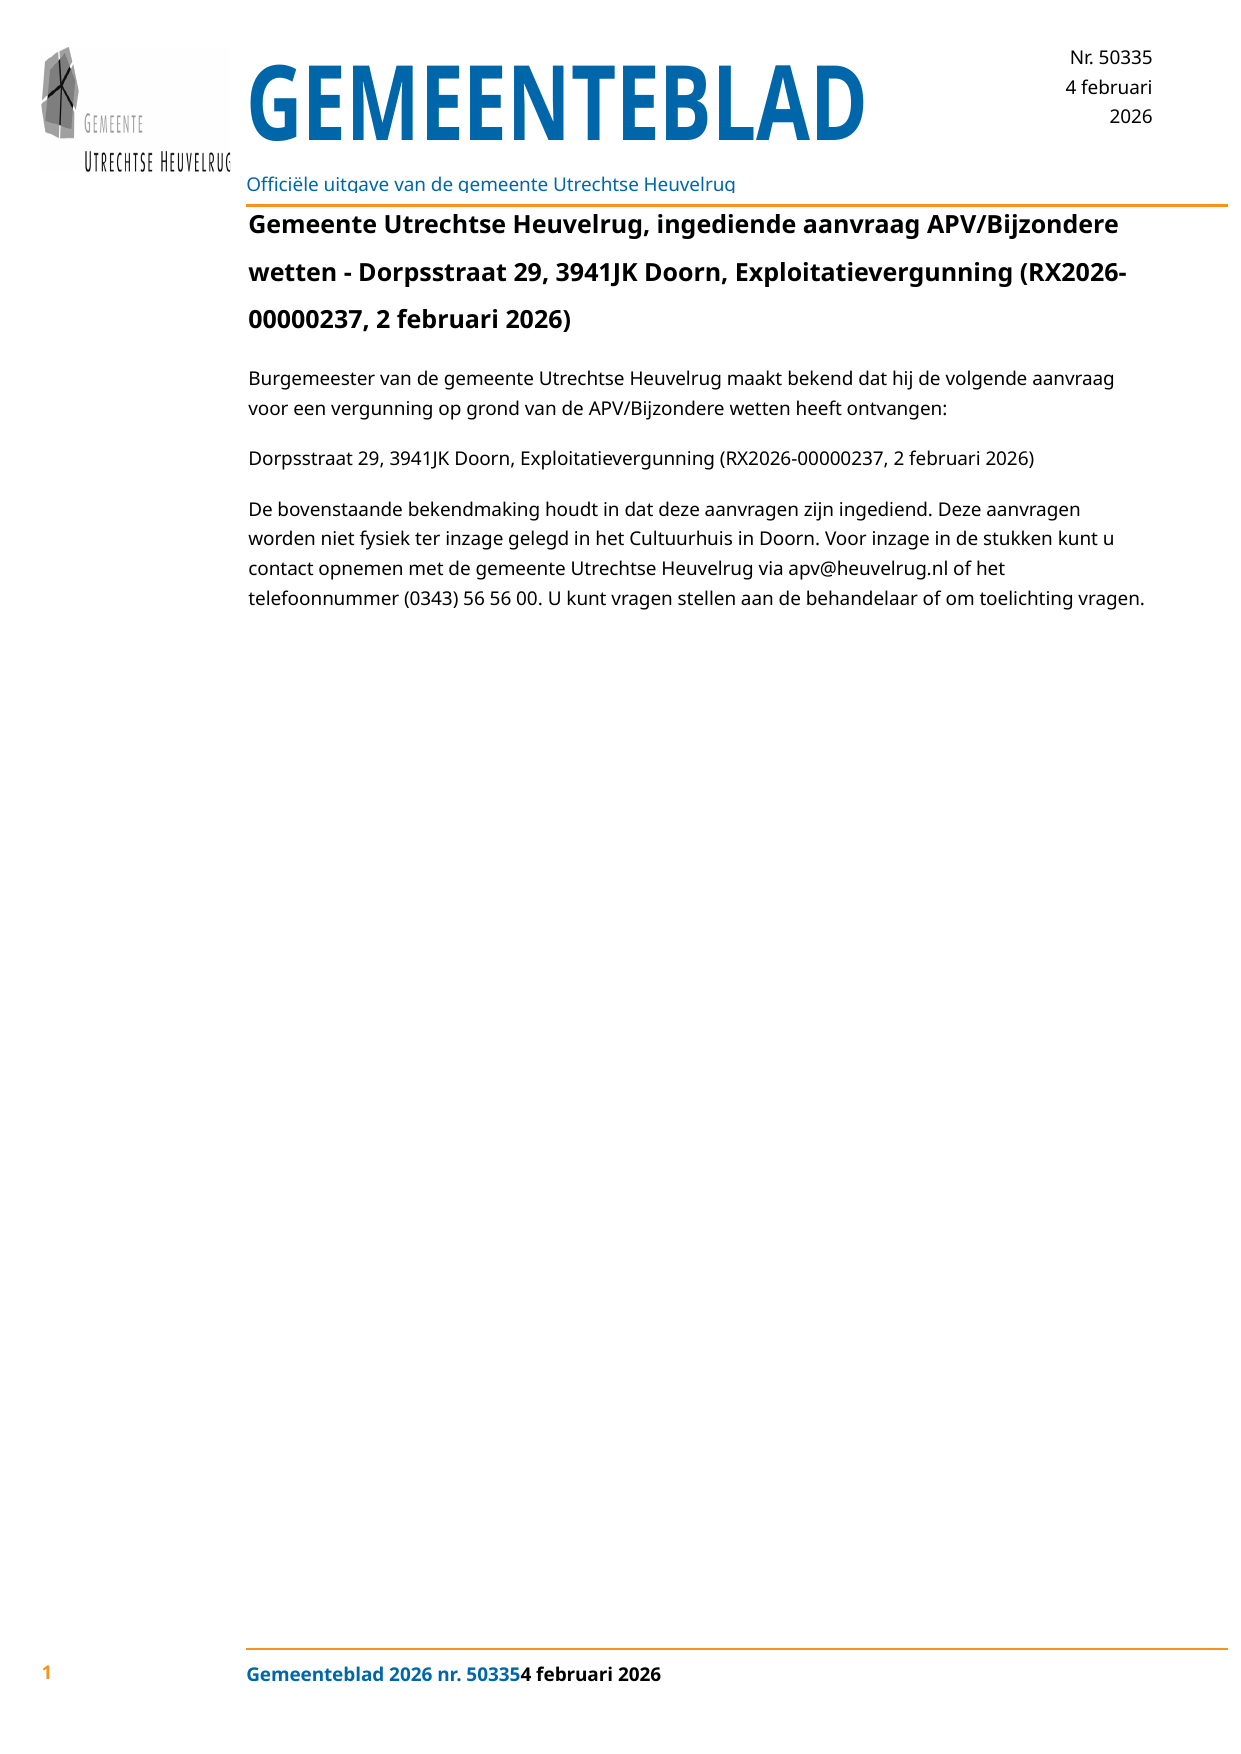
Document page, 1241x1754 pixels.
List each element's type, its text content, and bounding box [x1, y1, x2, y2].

picture [41, 47, 231, 172]
text Gemeente Utrechtse Heuvelrug, ingediende aanvraag APV/Bijzondere wetten - Dorpsstraat 29, 3941JK Doorn, Exploitatievergunning (RX2026-00000237, 2 februari 2026) [248, 207, 1152, 336]
text Dorpsstraat 29, 3941JK Doorn, Exploitatievergunning (RX2026-00000237, 2 februari 2026) [248, 446, 1152, 471]
text Burgemeester van de gemeente Utrechtse Heuvelrug maakt bekend dat hij de volgende aanvraag voor een vergunning op grond van de APV/Bijzondere wetten heeft ontvangen: [248, 366, 1152, 421]
text De bovenstaande bekendmaking houdt in dat deze aanvragen zijn ingediend. Deze aanvragen worden niet fysiek ter inzage gelegd in het Cultuurhuis in Doorn. Voor inzage in de stukken kunt u contact opnemen met de gemeente Utrechtse Heuvelrug via apv@heuvelrug.nl of het telefoonnummer (0343) 56 56 00. U kunt vragen stellen aan de behandelaar of om toelichting vragen. [248, 496, 1152, 610]
